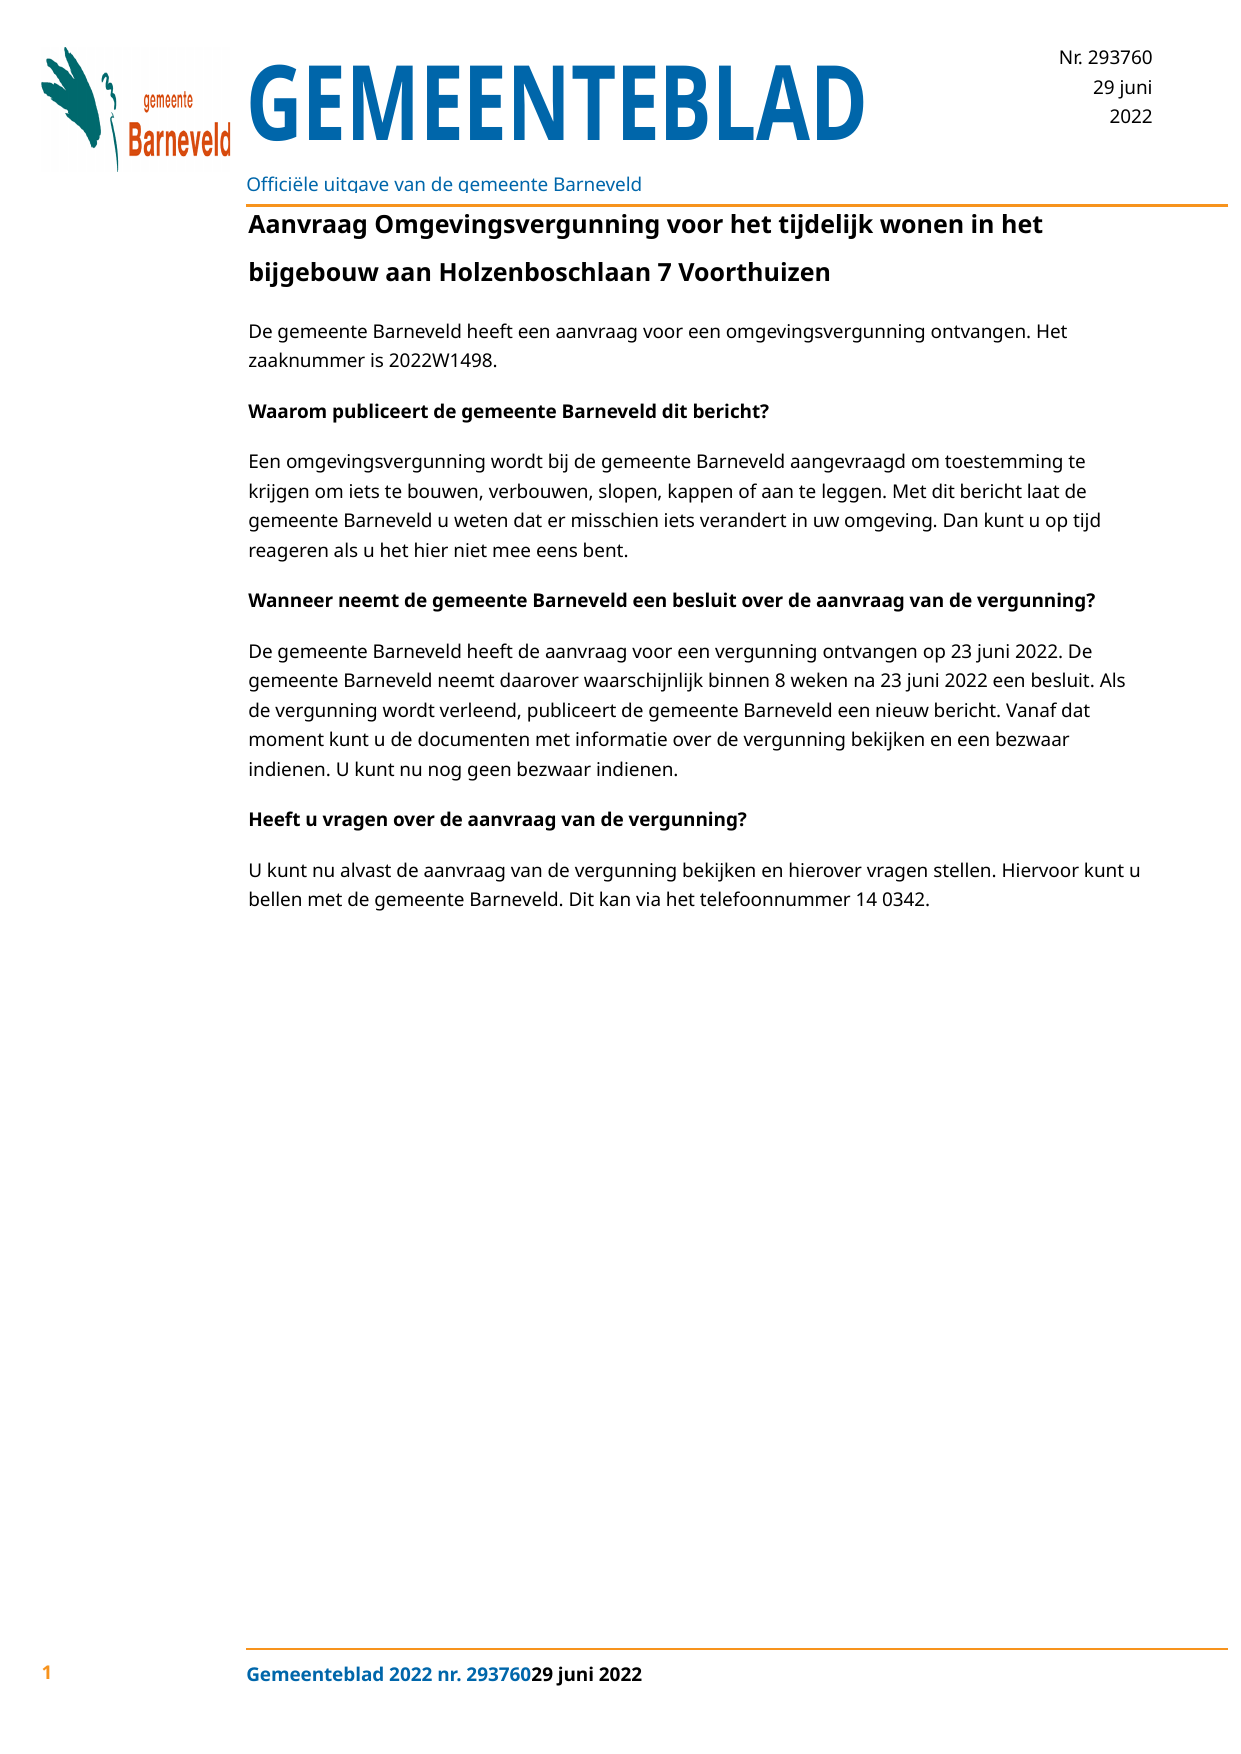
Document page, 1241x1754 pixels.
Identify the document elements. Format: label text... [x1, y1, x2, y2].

text De gemeente Barneveld heeft een aanvraag voor een omgevingsvergunning ontvangen. Het zaaknummer is 2022W1498. [248, 318, 1152, 373]
text Waarom publiceert de gemeente Barneveld dit bericht? [248, 398, 1152, 424]
text U kunt nu alvast de aanvraag van de vergunning bekijken en hierover vragen stellen. Hiervoor kunt u bellen met de gemeente Barneveld. Dit kan via het telefoonnummer 14 0342. [248, 857, 1152, 912]
picture [41, 47, 231, 172]
text Een omgevingsvergunning wordt bij de gemeente Barneveld aangevraagd om toestemming te krijgen om iets te bouwen, verbouwen, slopen, kappen of aan te leggen. Met dit bericht laat de gemeente Barneveld u weten dat er misschien iets verandert in uw omgeving. Dan kunt u op tijd reageren als u het hier niet mee eens bent. [248, 448, 1152, 563]
text Heeft u vragen over de aanvraag van de vergunning? [248, 807, 1152, 832]
text Wanneer neemt de gemeente Barneveld een besluit over de aanvraag van de vergunning? [248, 587, 1152, 613]
text Aanvraag Omgevingsvergunning voor het tijdelijk wonen in het bijgebouw aan Holzenboschlaan 7 Voorthuizen [248, 207, 1152, 288]
text De gemeente Barneveld heeft de aanvraag voor een vergunning ontvangen op 23 juni 2022. De gemeente Barneveld neemt daarover waarschijnlijk binnen 8 weken na 23 juni 2022 een besluit. Als de vergunning wordt verleend, publiceert de gemeente Barneveld een nieuw bericht. Vanaf dat moment kunt u de documenten met informatie over de vergunning bekijken en een bezwaar indienen. U kunt nu nog geen bezwaar indienen. [248, 638, 1152, 782]
